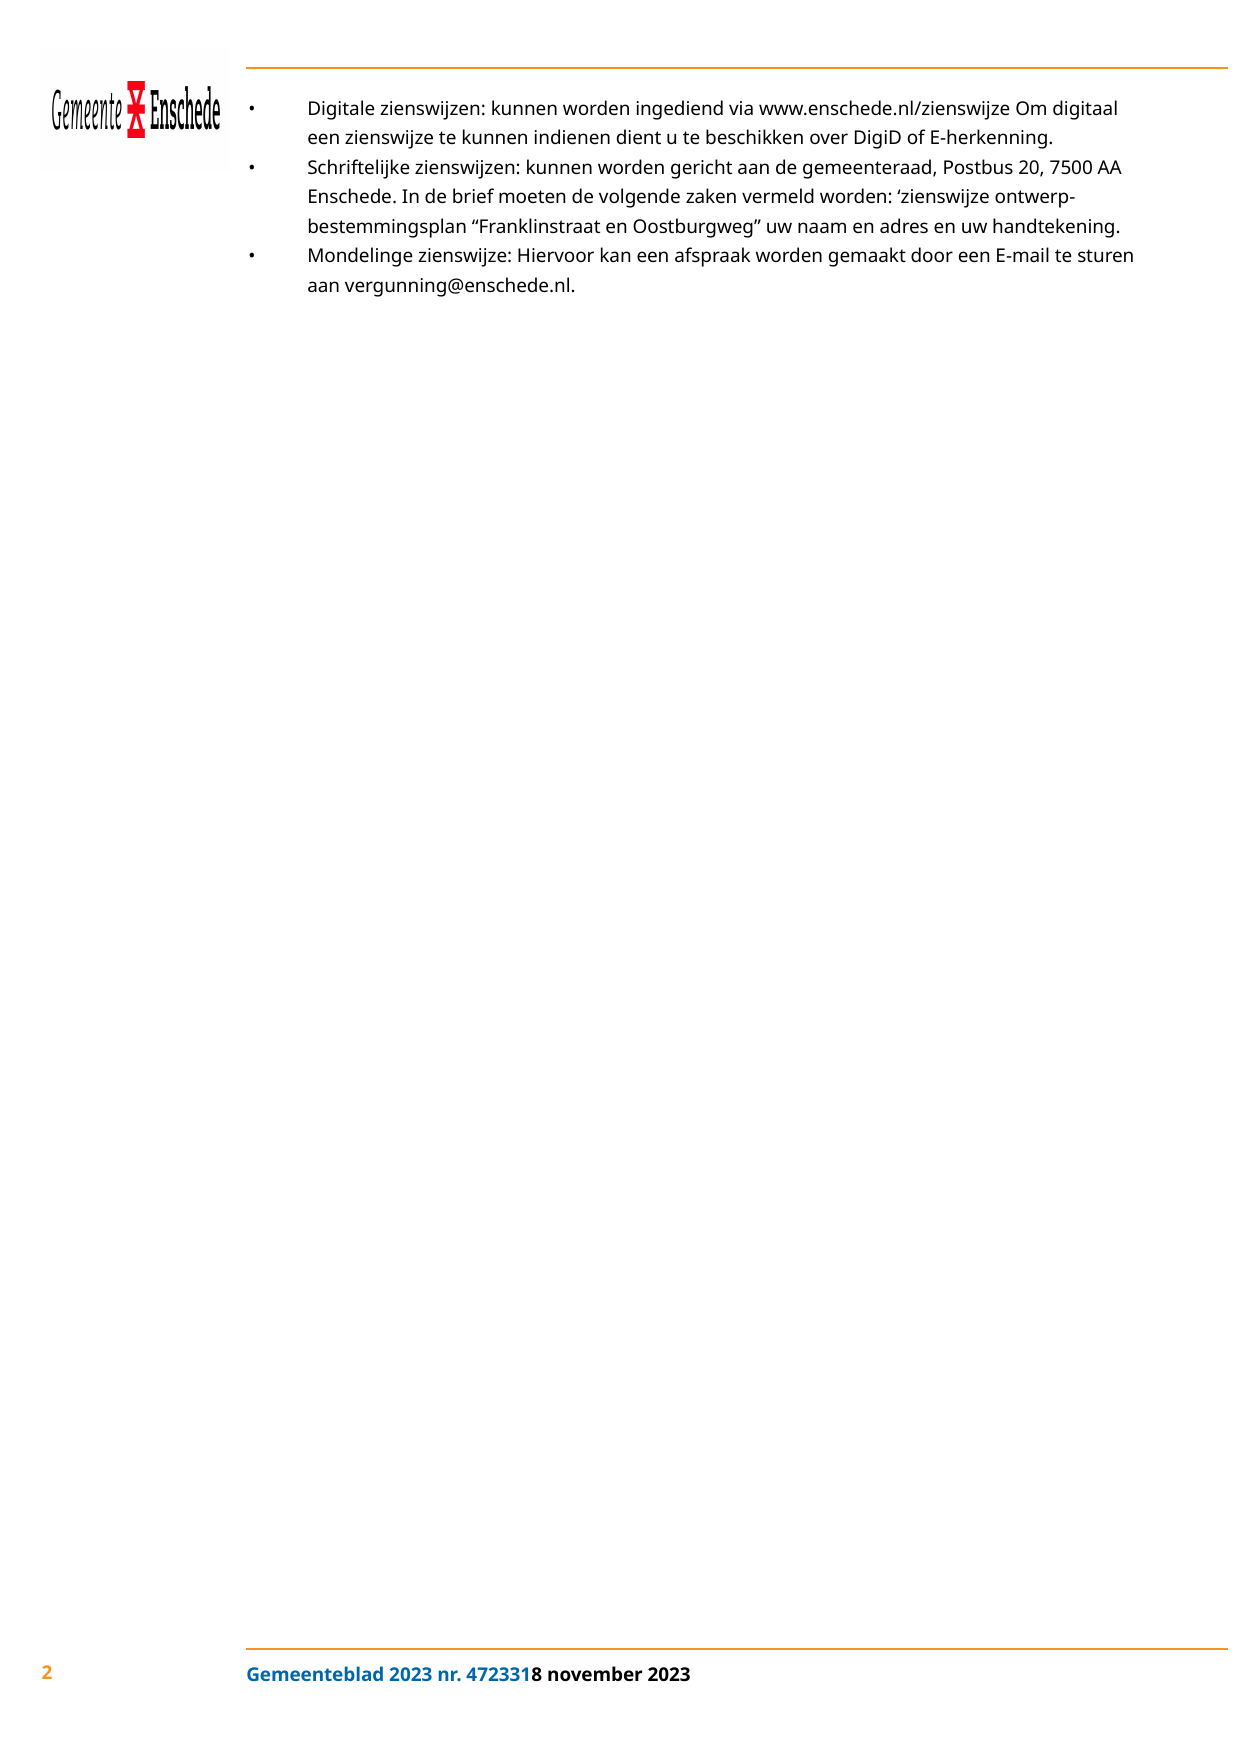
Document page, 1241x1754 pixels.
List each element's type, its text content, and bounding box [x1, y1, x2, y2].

list Mondelinge zienswijze: Hiervoor kan een afspraak worden gemaakt door een E-mail te sturen aan vergunning@enschede.nl. [248, 243, 1152, 298]
picture [41, 47, 231, 172]
list Digitale zienswijzen: kunnen worden ingediend via www.enschede.nl/zienswijze Om digitaal een zienswijze te kunnen indienen dient u te beschikken over DigiD of E-herkenning. [248, 95, 1152, 150]
list Schriftelijke zienswijzen: kunnen worden gericht aan de gemeenteraad, Postbus 20, 7500 AA Enschede. In de brief moeten de volgende zaken vermeld worden: ‘zienswijze ontwerp-bestemmingsplan “Franklinstraat en Oostburgweg” uw naam en adres en uw handtekening. [248, 154, 1152, 239]
